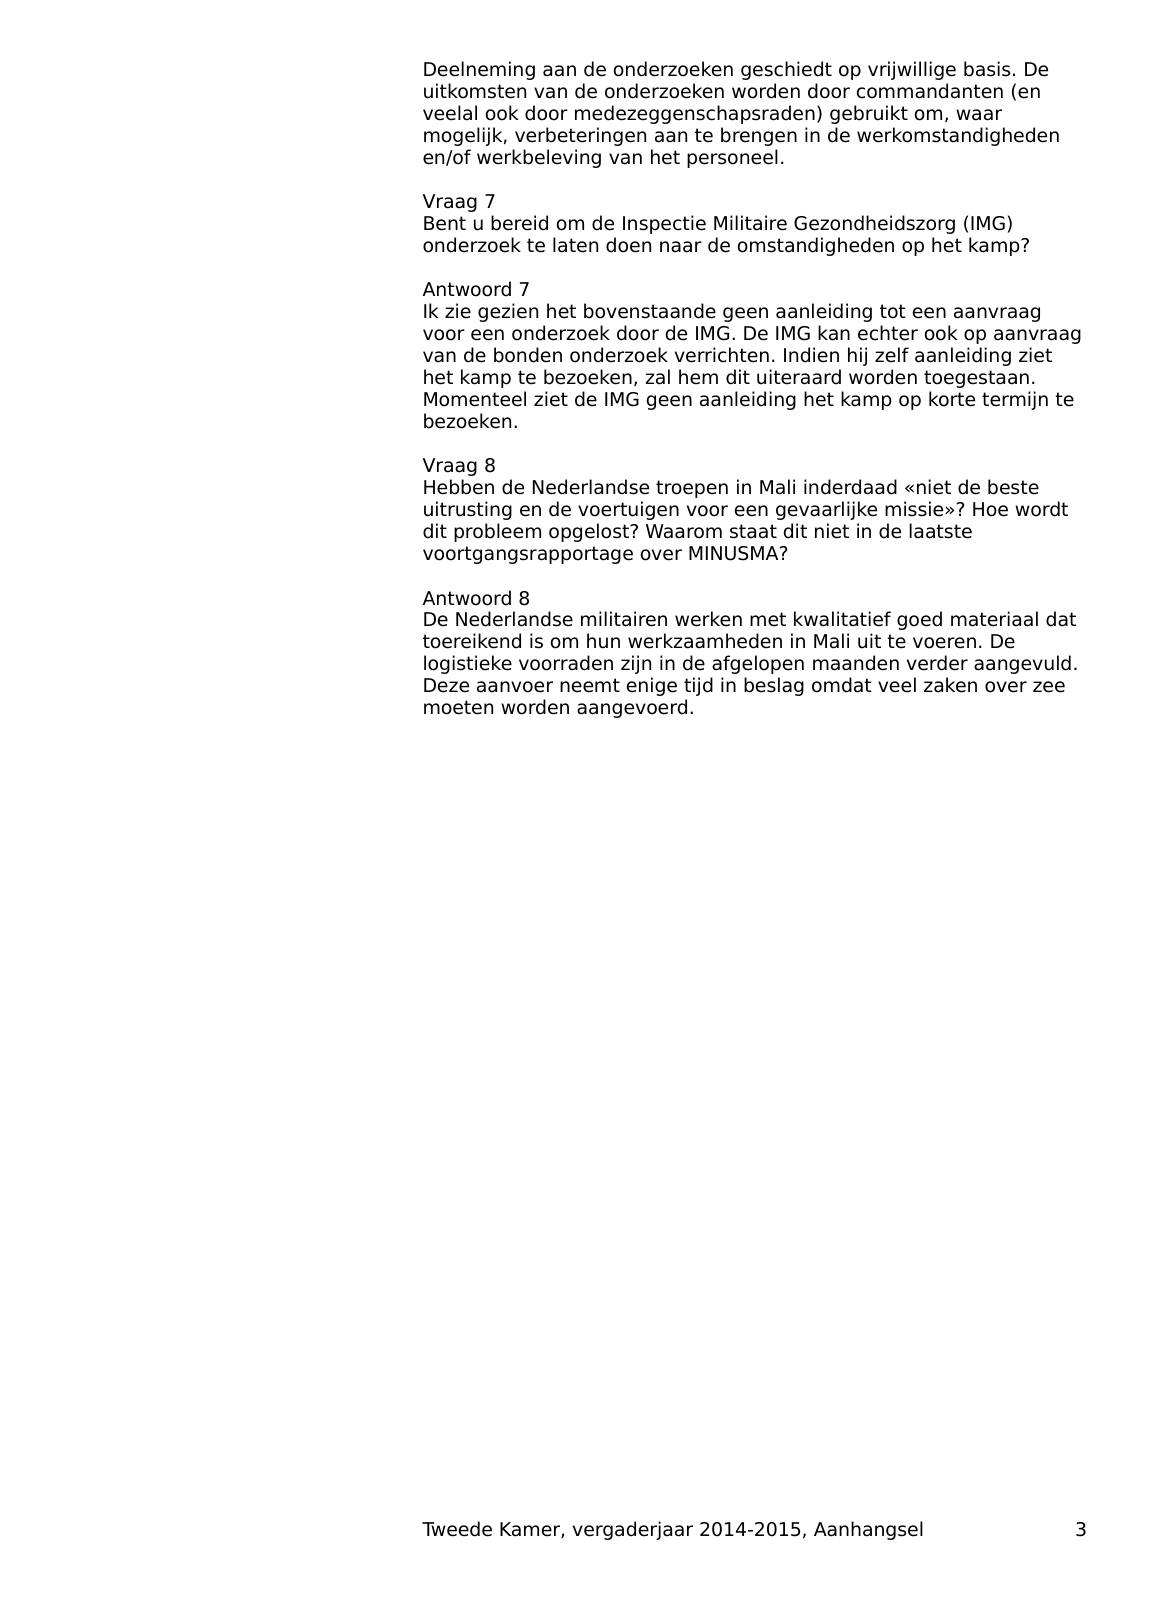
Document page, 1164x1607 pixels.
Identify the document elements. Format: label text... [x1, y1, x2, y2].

text Vraag 8 [422, 455, 1087, 477]
text Ik zie gezien het bovenstaande geen aanleiding tot een aanvraag voor een onderzoek door de IMG. De IMG kan echter ook op aanvraag van de bonden onderzoek verrichten. Indien hij zelf aanleiding ziet het kamp te bezoeken, zal hem dit uiteraard worden toegestaan. Momenteel ziet de IMG geen aanleiding het kamp op korte termijn te bezoeken. [422, 301, 1087, 433]
text Vraag 7 [422, 191, 1087, 213]
text Bent u bereid om de Inspectie Militaire Gezondheidszorg (IMG) onderzoek te laten doen naar de omstandigheden op het kamp? [422, 213, 1087, 257]
text Antwoord 8 [422, 587, 1087, 609]
text De Nederlandse militairen werken met kwalitatief goed materiaal dat toereikend is om hun werkzaamheden in Mali uit te voeren. De logistieke voorraden zijn in de afgelopen maanden verder aangevuld. Deze aanvoer neemt enige tijd in beslag omdat veel zaken over zee moeten worden aangevoerd. [422, 609, 1087, 719]
text Antwoord 7 [422, 279, 1087, 301]
text Deelneming aan de onderzoeken geschiedt op vrijwillige basis. De uitkomsten van de onderzoeken worden door commandanten (en veelal ook door medezeggenschapsraden) gebruikt om, waar mogelijk, verbeteringen aan te brengen in de werkomstandigheden en/of werkbeleving van het personeel. [422, 59, 1087, 169]
text Hebben de Nederlandse troepen in Mali inderdaad «niet de beste uitrusting en de voertuigen voor een gevaarlijke missie»? Hoe wordt dit probleem opgelost? Waarom staat dit niet in de laatste voortgangsrapportage over MINUSMA? [422, 477, 1087, 565]
